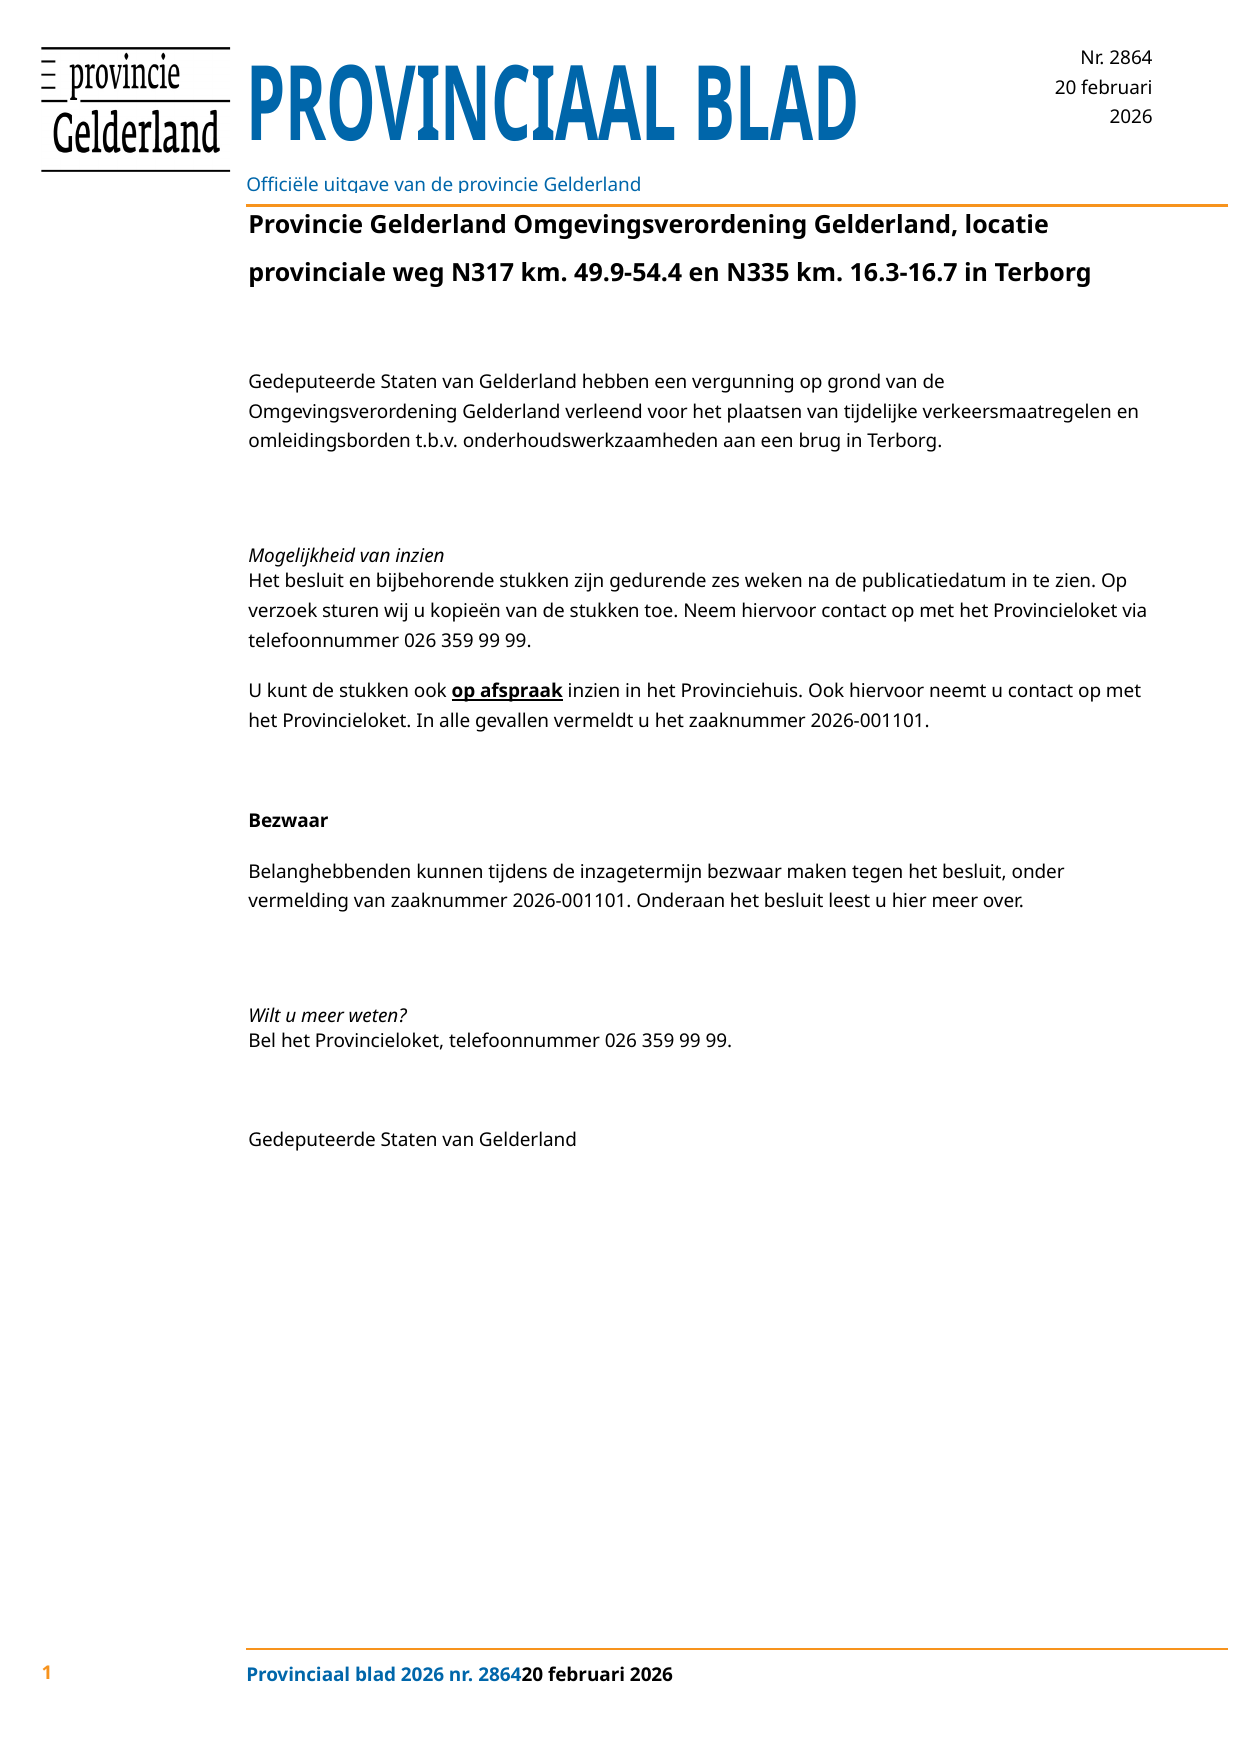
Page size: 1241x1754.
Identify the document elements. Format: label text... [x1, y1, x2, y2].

text Gedeputeerde Staten van Gelderland hebben een vergunning op grond van de Omgevingsverordening Gelderland verleend voor het plaatsen van tijdelijke verkeersmaatregelen en omleidingsborden t.b.v. onderhoudswerkzaamheden aan een brug in Terborg. [248, 368, 1152, 453]
text Provincie Gelderland Omgevingsverordening Gelderland, locatie provinciale weg N317 km. 49.9-54.4 en N335 km. 16.3-16.7 in Terborg [248, 207, 1152, 288]
text Het besluit en bijbehorende stukken zijn gedurende zes weken na de publicatiedatum in te zien. Op verzoek sturen wij u kopieën van de stukken toe. Neem hiervoor contact op met het Provincieloket via telefoonnummer 026 359 99 99. [248, 568, 1152, 652]
text Bezwaar [248, 808, 1152, 833]
text Gedeputeerde Staten van Gelderland [248, 1126, 1152, 1152]
text Bel het Provincieloket, telefoonnummer 026 359 99 99. [248, 1028, 1152, 1053]
text Mogelijkheid van inzien [248, 542, 1152, 568]
picture [41, 47, 231, 172]
text U kunt de stukken ook op afspraak inzien in het Provinciehuis. Ook hiervoor neemt u contact op met het Provincieloket. In alle gevallen vermeldt u het zaaknummer 2026-001101. [248, 677, 1152, 732]
text Wilt u meer weten? [248, 1002, 1152, 1028]
text Belanghebbenden kunnen tijdens de inzagetermijn bezwaar maken tegen het besluit, onder vermelding van zaaknummer 2026-001101. Onderaan het besluit leest u hier meer over. [248, 858, 1152, 913]
